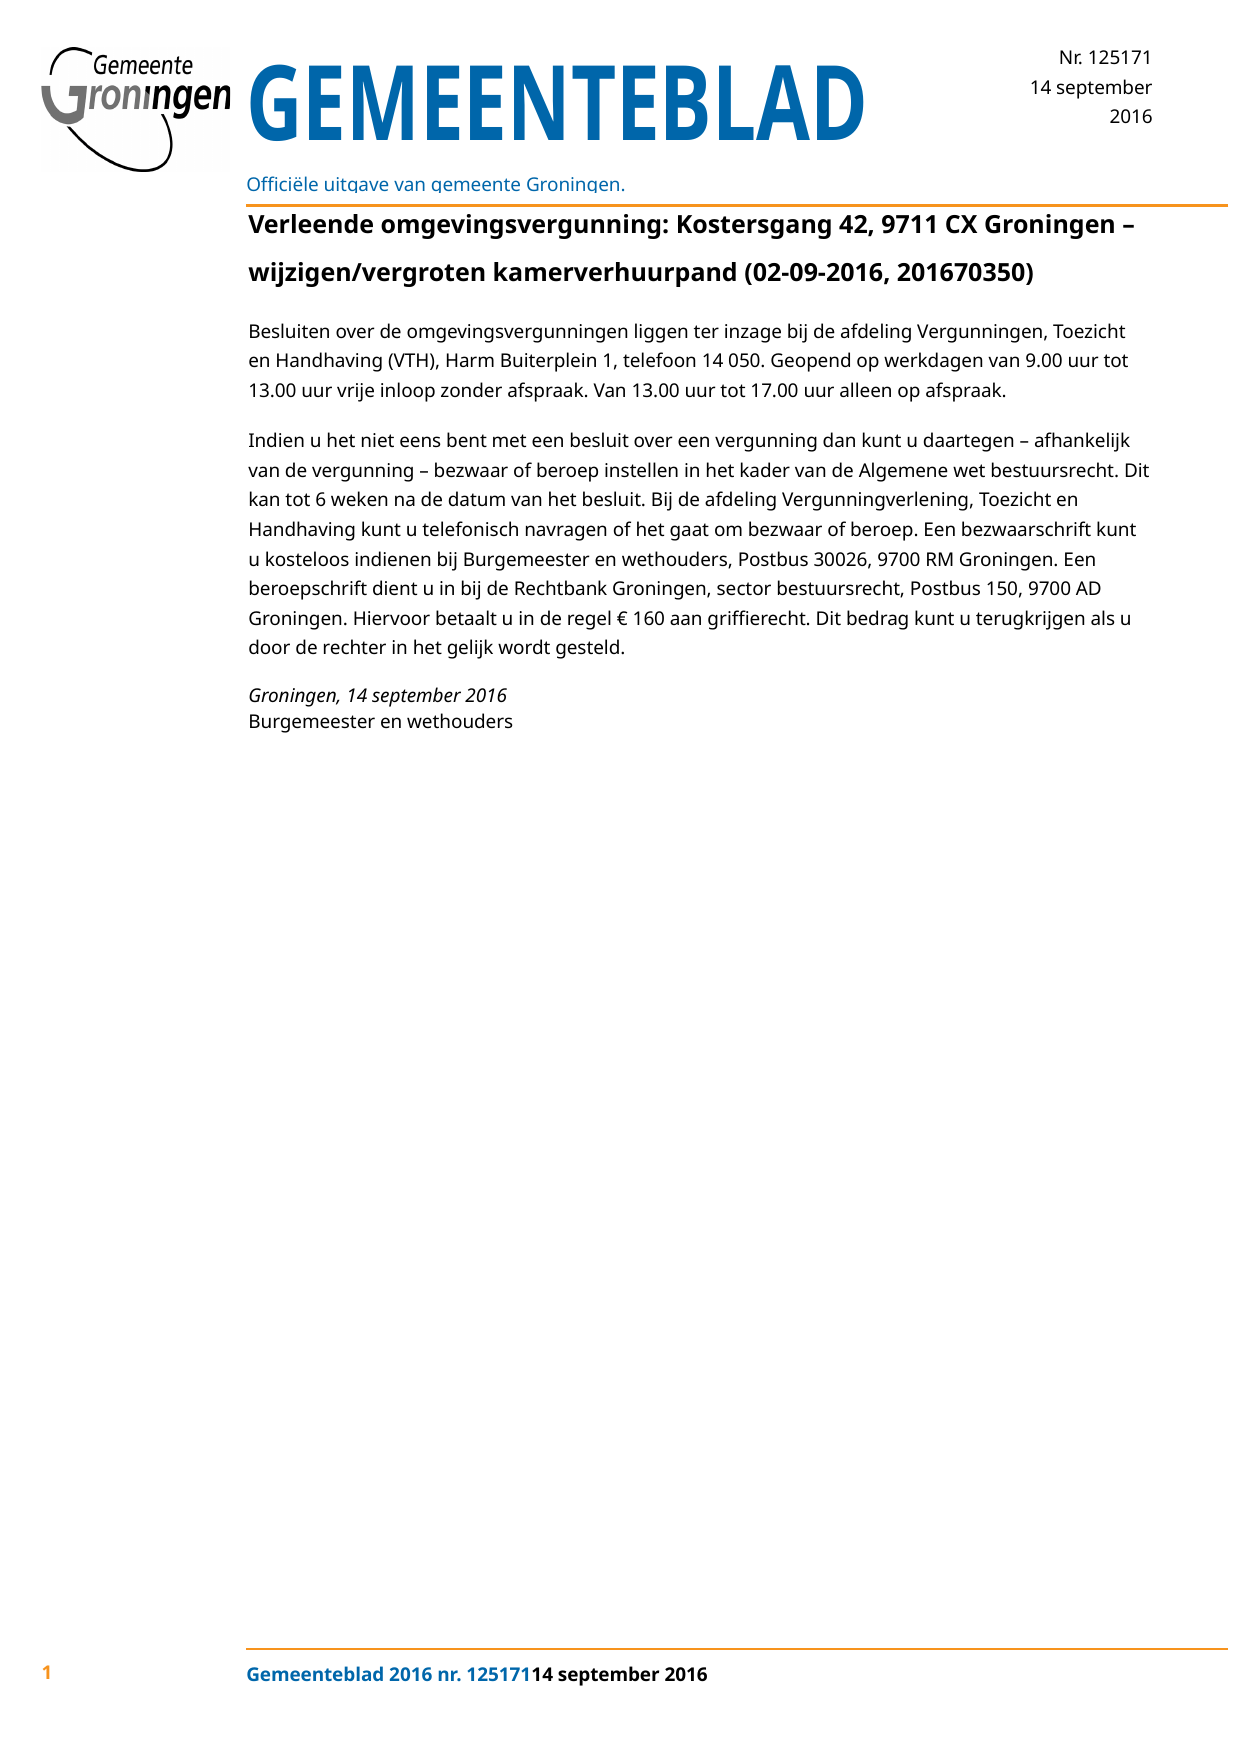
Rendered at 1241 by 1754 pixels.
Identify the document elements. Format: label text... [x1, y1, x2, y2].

text Groningen, 14 september 2016 [248, 682, 1152, 708]
picture [41, 47, 231, 172]
text Verleende omgevingsvergunning: Kostersgang 42, 9711 CX Groningen – wijzigen/vergroten kamerverhuurpand (02-09-2016, 201670350) [248, 207, 1152, 288]
text Besluiten over de omgevingsvergunningen liggen ter inzage bij de afdeling Vergunningen, Toezicht en Handhaving (VTH), Harm Buiterplein 1, telefoon 14 050. Geopend op werkdagen van 9.00 uur tot 13.00 uur vrije inloop zonder afspraak. Van 13.00 uur tot 17.00 uur alleen op afspraak. [248, 318, 1152, 403]
text Burgemeester en wethouders [248, 708, 1152, 734]
text Indien u het niet eens bent met een besluit over een vergunning dan kunt u daartegen – afhankelijk van de vergunning – bezwaar of beroep instellen in het kader van de Algemene wet bestuursrecht. Dit kan tot 6 weken na de datum van het besluit. Bij de afdeling Vergunningverlening, Toezicht en Handhaving kunt u telefonisch navragen of het gaat om bezwaar of beroep. Een bezwaarschrift kunt u kosteloos indienen bij Burgemeester en wethouders, Postbus 30026, 9700 RM Groningen. Een beroepschrift dient u in bij de Rechtbank Groningen, sector bestuursrecht, Postbus 150, 9700 AD Groningen. Hiervoor betaalt u in de regel € 160 aan griffierecht. Dit bedrag kunt u terugkrijgen als u door de rechter in het gelijk wordt gesteld. [248, 427, 1152, 660]
